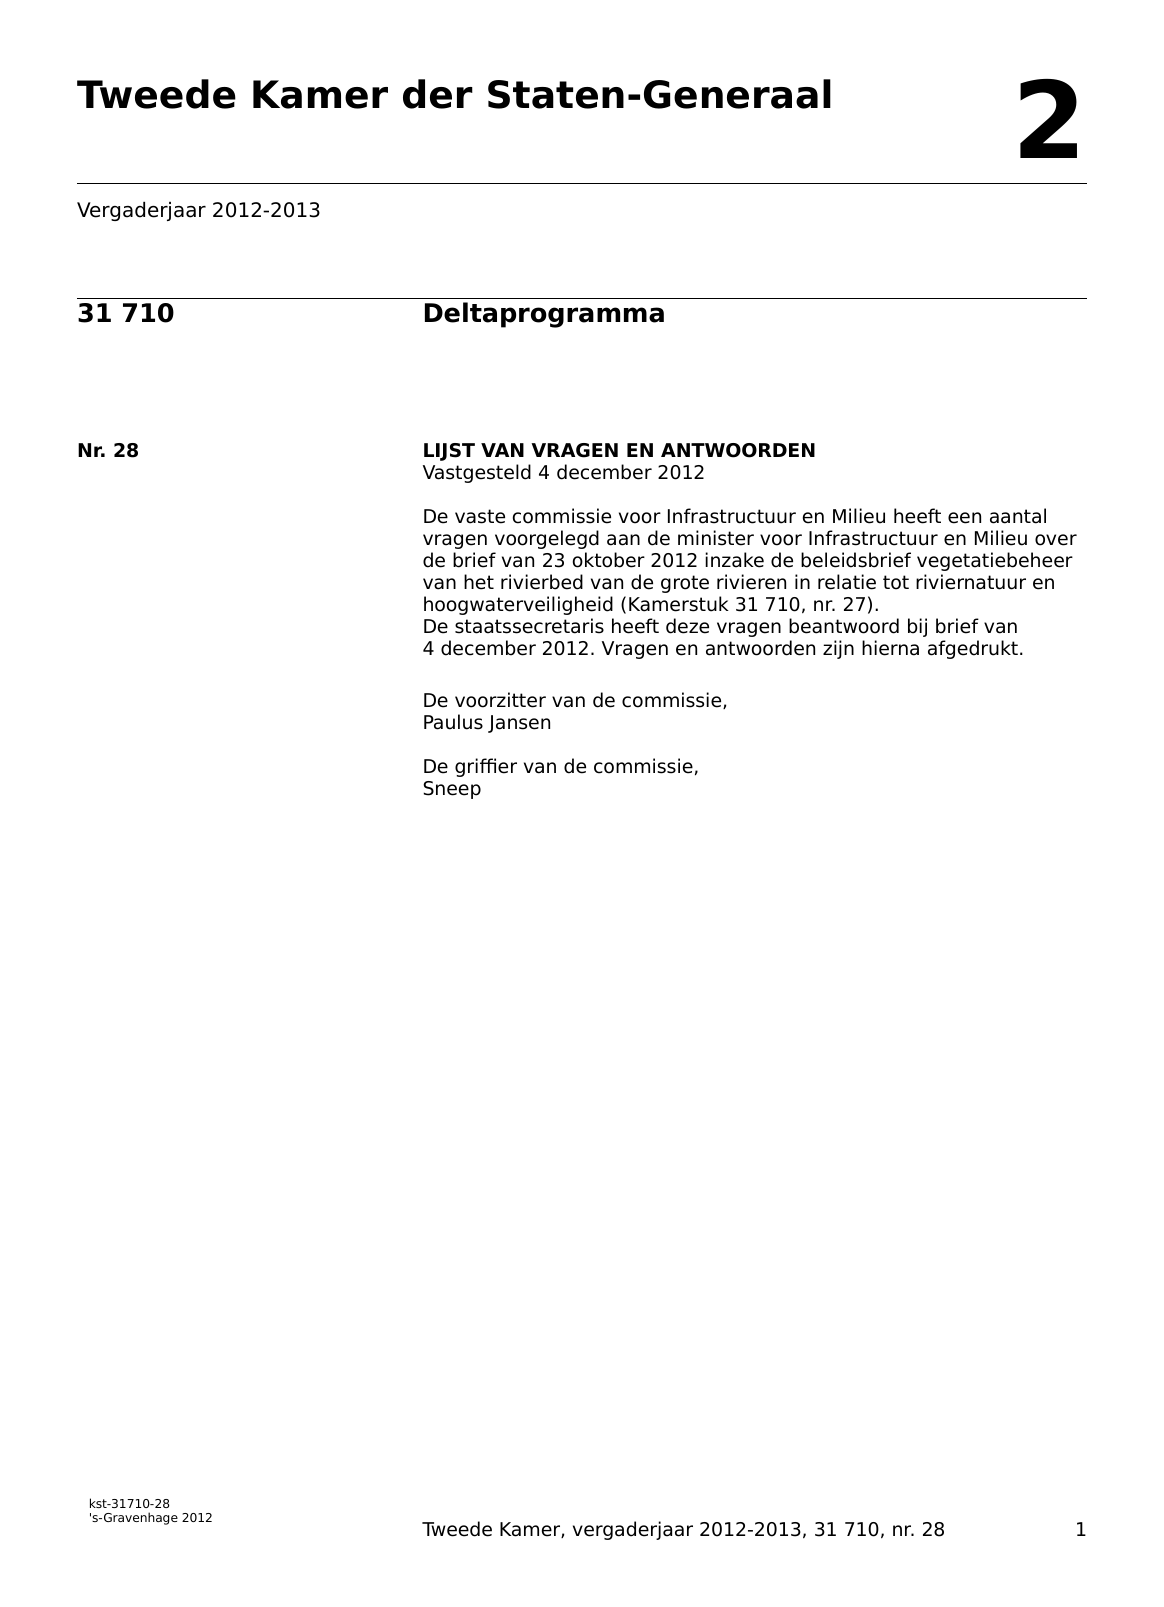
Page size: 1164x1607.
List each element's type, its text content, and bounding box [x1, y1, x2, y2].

text De griffier van de commissie, Sneep [422, 756, 1087, 800]
text 's-Gravenhage 2012 [88, 1511, 323, 1525]
text De vaste commissie voor Infrastructuur en Milieu heeft een aantal vragen voorgelegd aan de minister voor Infrastructuur en Milieu over de brief van 23 oktober 2012 inzake de beleidsbrief vegetatiebeheer van het rivierbed van de grote rivieren in relatie tot riviernatuur en hoogwaterveiligheid (Kamerstuk 31 710, nr. 27). [422, 506, 1087, 616]
subtitle 31 710 Deltaprogramma [77, 299, 1087, 329]
text De voorzitter van de commissie, Paulus Jansen [422, 690, 1087, 734]
table_cell Vergaderjaar 2012-2013 [77, 184, 1087, 298]
subtitle Nr. 28 LIJST VAN VRAGEN EN ANTWOORDEN [77, 440, 1087, 462]
table_header Tweede Kamer der Staten-Generaal [77, 59, 886, 183]
text kst-31710-28 [88, 1497, 323, 1511]
table_header 2 [886, 59, 1087, 183]
text Vastgesteld 4 december 2012 [422, 462, 1087, 484]
text De staatssecretaris heeft deze vragen beantwoord bij brief van 4 december 2012. Vragen en antwoorden zijn hierna afgedrukt. [422, 616, 1087, 660]
